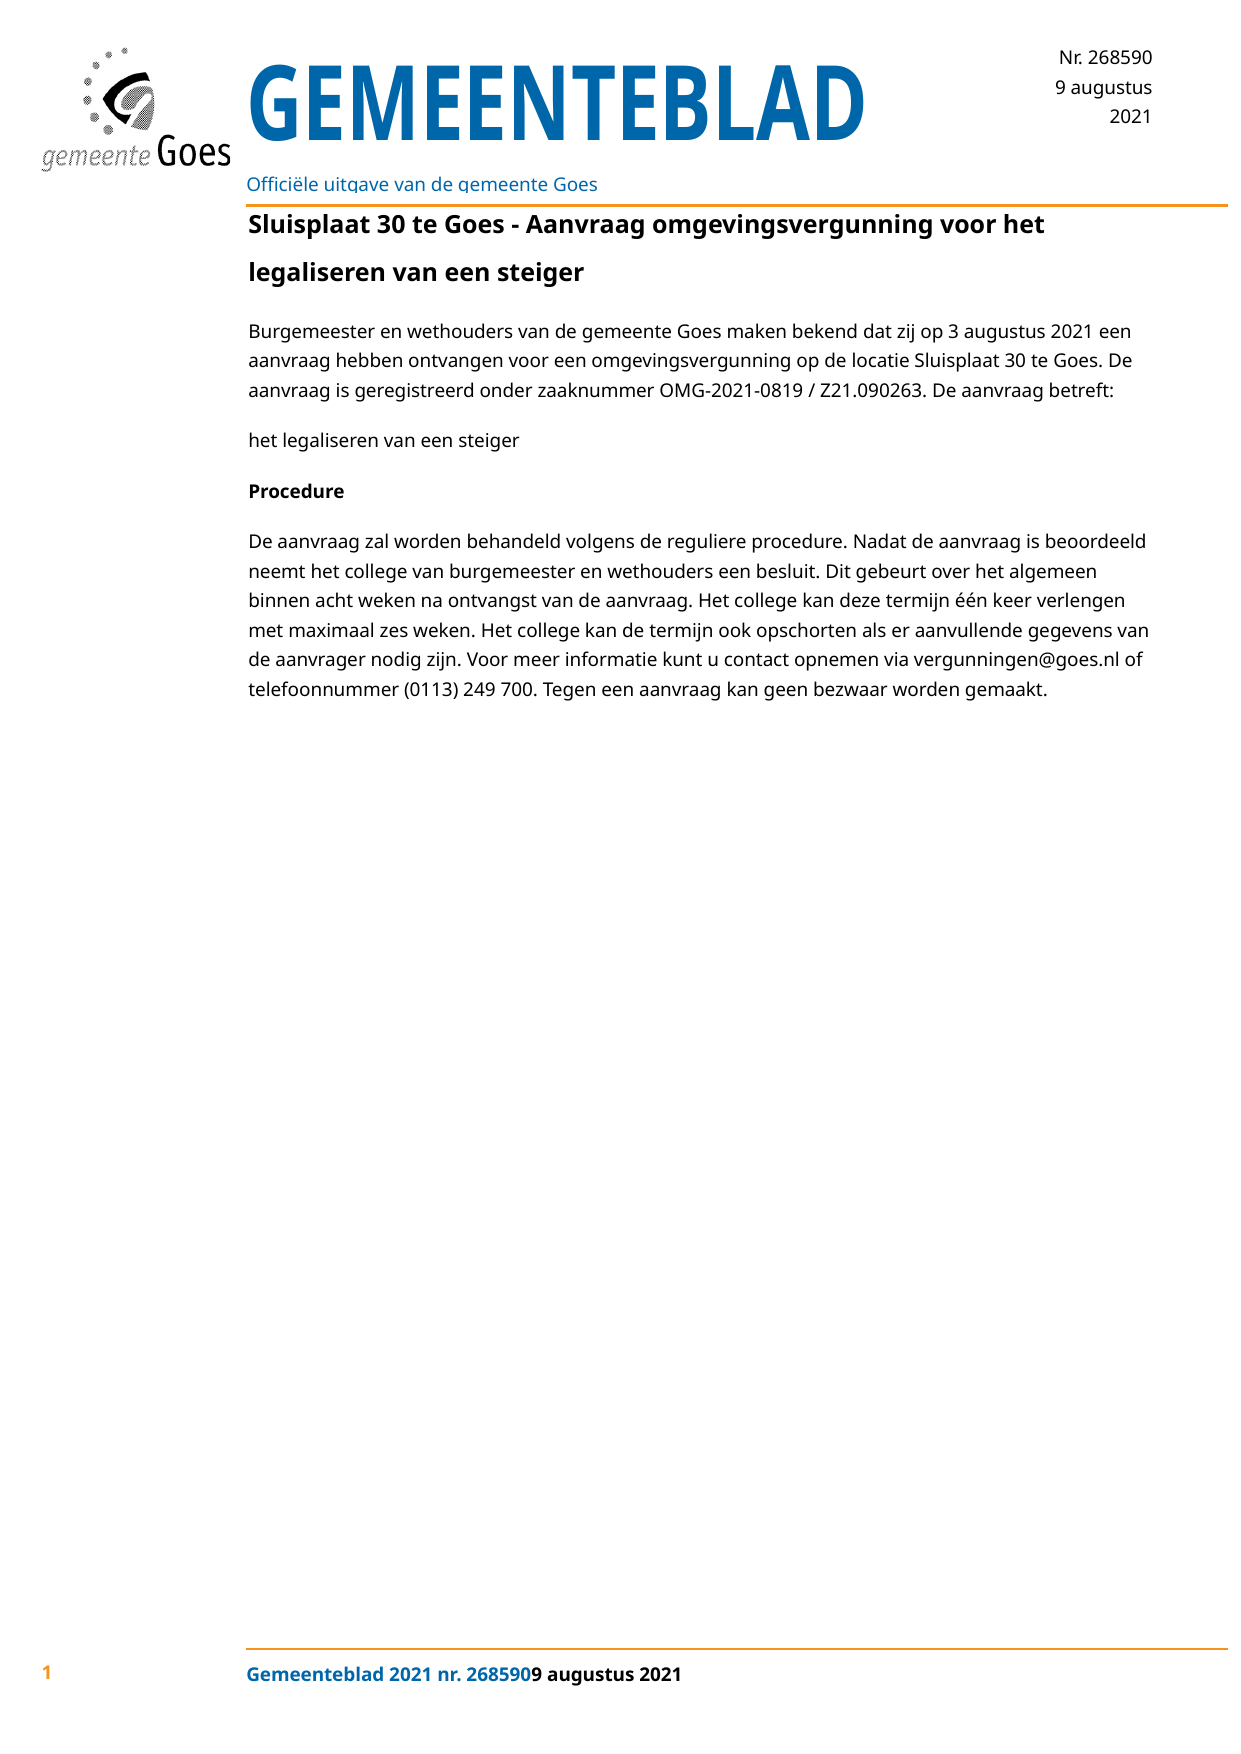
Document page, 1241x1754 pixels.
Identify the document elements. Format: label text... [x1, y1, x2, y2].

text Procedure [248, 478, 1152, 504]
text Burgemeester en wethouders van de gemeente Goes maken bekend dat zij op 3 augustus 2021 een aanvraag hebben ontvangen voor een omgevingsvergunning op de locatie Sluisplaat 30 te Goes. De aanvraag is geregistreerd onder zaaknummer OMG-2021-0819 / Z21.090263. De aanvraag betreft: [248, 318, 1152, 403]
picture [41, 47, 231, 172]
text De aanvraag zal worden behandeld volgens de reguliere procedure. Nadat de aanvraag is beoordeeld neemt het college van burgemeester en wethouders een besluit. Dit gebeurt over het algemeen binnen acht weken na ontvangst van de aanvraag. Het college kan deze termijn één keer verlengen met maximaal zes weken. Het college kan de termijn ook opschorten als er aanvullende gegevens van de aanvrager nodig zijn. Voor meer informatie kunt u contact opnemen via vergunningen@goes.nl of telefoonnummer (0113) 249 700. Tegen een aanvraag kan geen bezwaar worden gemaakt. [248, 528, 1152, 702]
text Sluisplaat 30 te Goes - Aanvraag omgevingsvergunning voor het legaliseren van een steiger [248, 207, 1152, 288]
text het legaliseren van een steiger [248, 427, 1152, 453]
